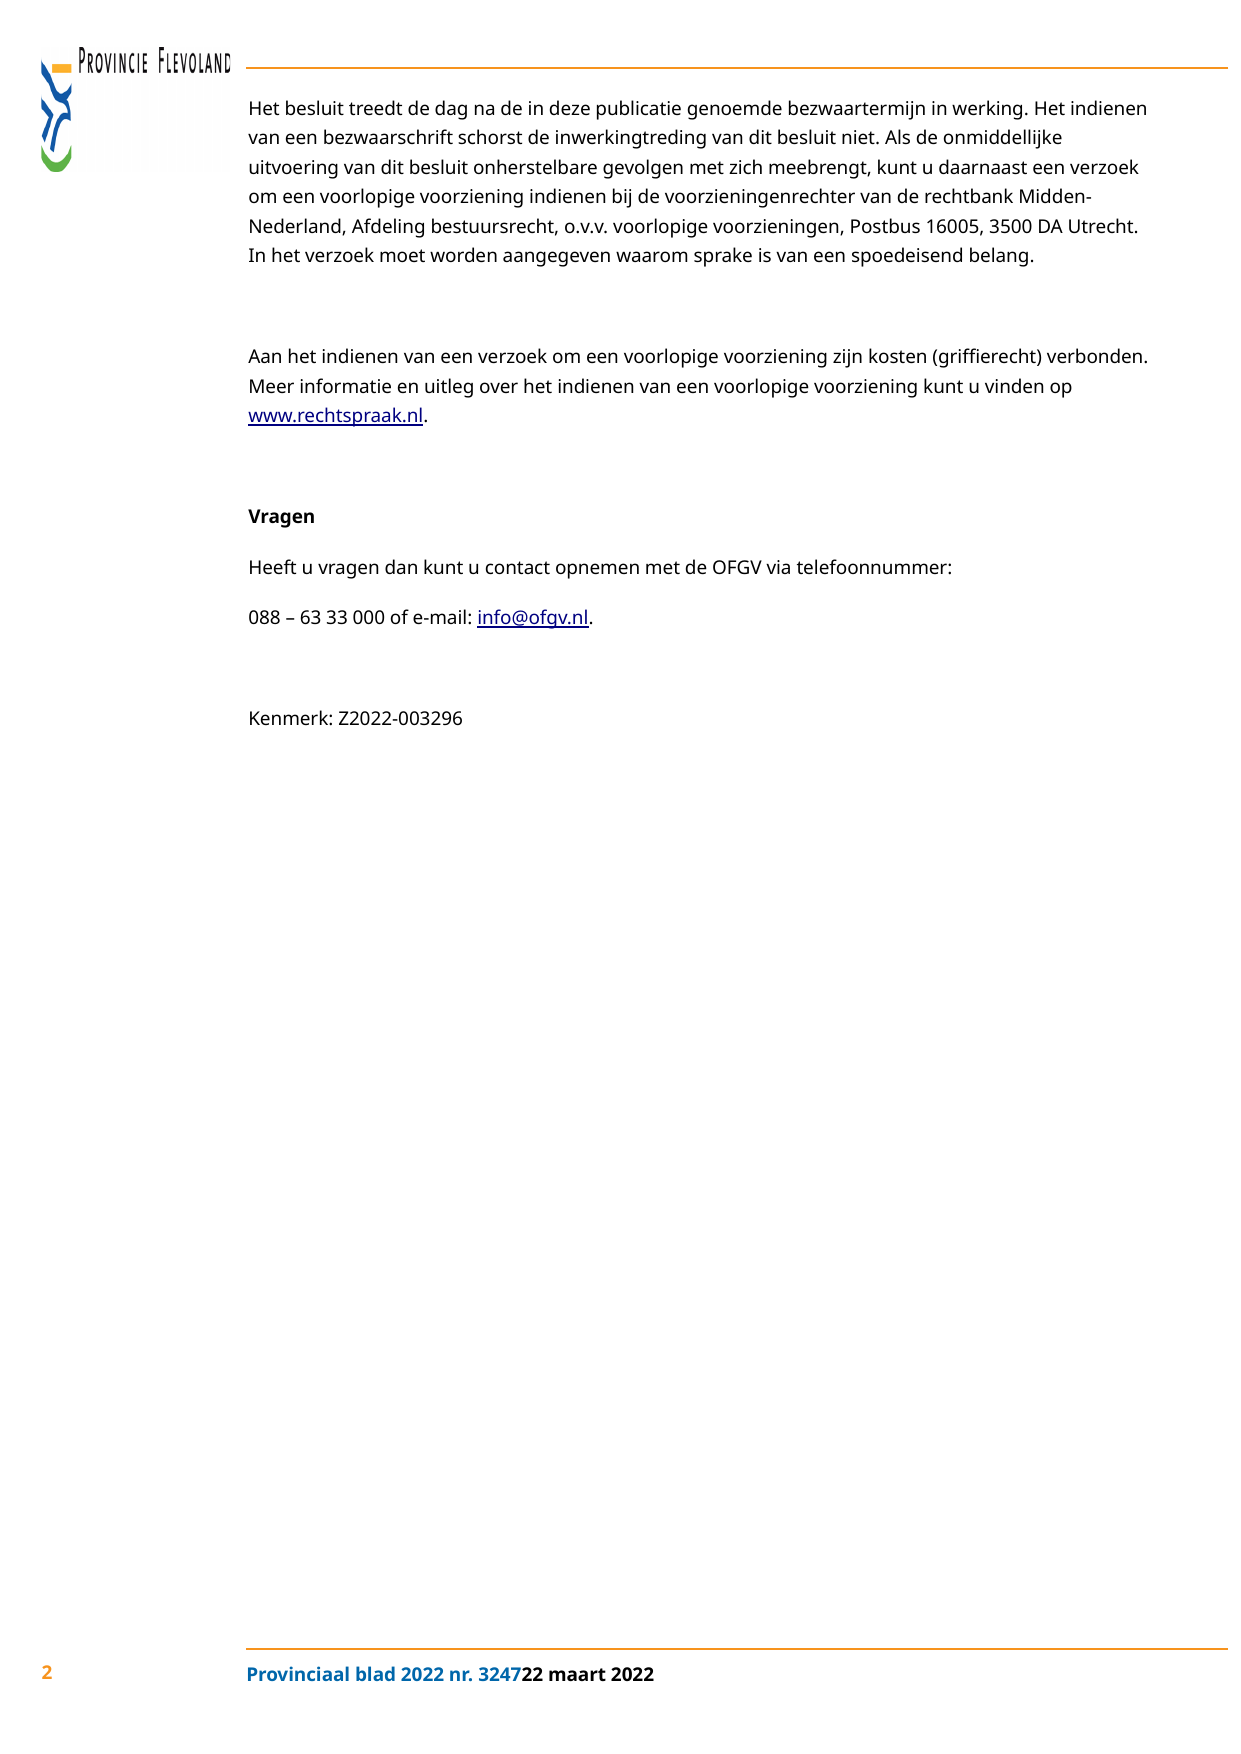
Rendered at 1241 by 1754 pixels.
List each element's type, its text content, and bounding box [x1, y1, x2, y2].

text Heeft u vragen dan kunt u contact opnemen met de OFGV via telefoonnummer: [248, 554, 1152, 580]
text Aan het indienen van een verzoek om een voorlopige voorziening zijn kosten (griffierecht) verbonden. Meer informatie en uitleg over het indienen van een voorlopige voorziening kunt u vinden op www.rechtspraak.nl. [248, 343, 1152, 428]
text Het besluit treedt de dag na de in deze publicatie genoemde bezwaartermijn in werking. Het indienen van een bezwaarschrift schorst de inwerkingtreding van dit besluit niet. Als de onmiddellijke uitvoering van dit besluit onherstelbare gevolgen met zich meebrengt, kunt u daarnaast een verzoek om een voorlopige voorziening indienen bij de voorzieningenrechter van de rechtbank Midden-Nederland, Afdeling bestuursrecht, o.v.v. voorlopige voorzieningen, Postbus 16005, 3500 DA Utrecht. In het verzoek moet worden aangegeven waarom sprake is van een spoedeisend belang. [248, 95, 1152, 268]
text Kenmerk: Z2022-003296 [248, 705, 1152, 731]
picture [41, 47, 231, 172]
text Vragen [248, 503, 1152, 529]
text 088 – 63 33 000 of e-mail: info@ofgv.nl. [248, 604, 1152, 630]
